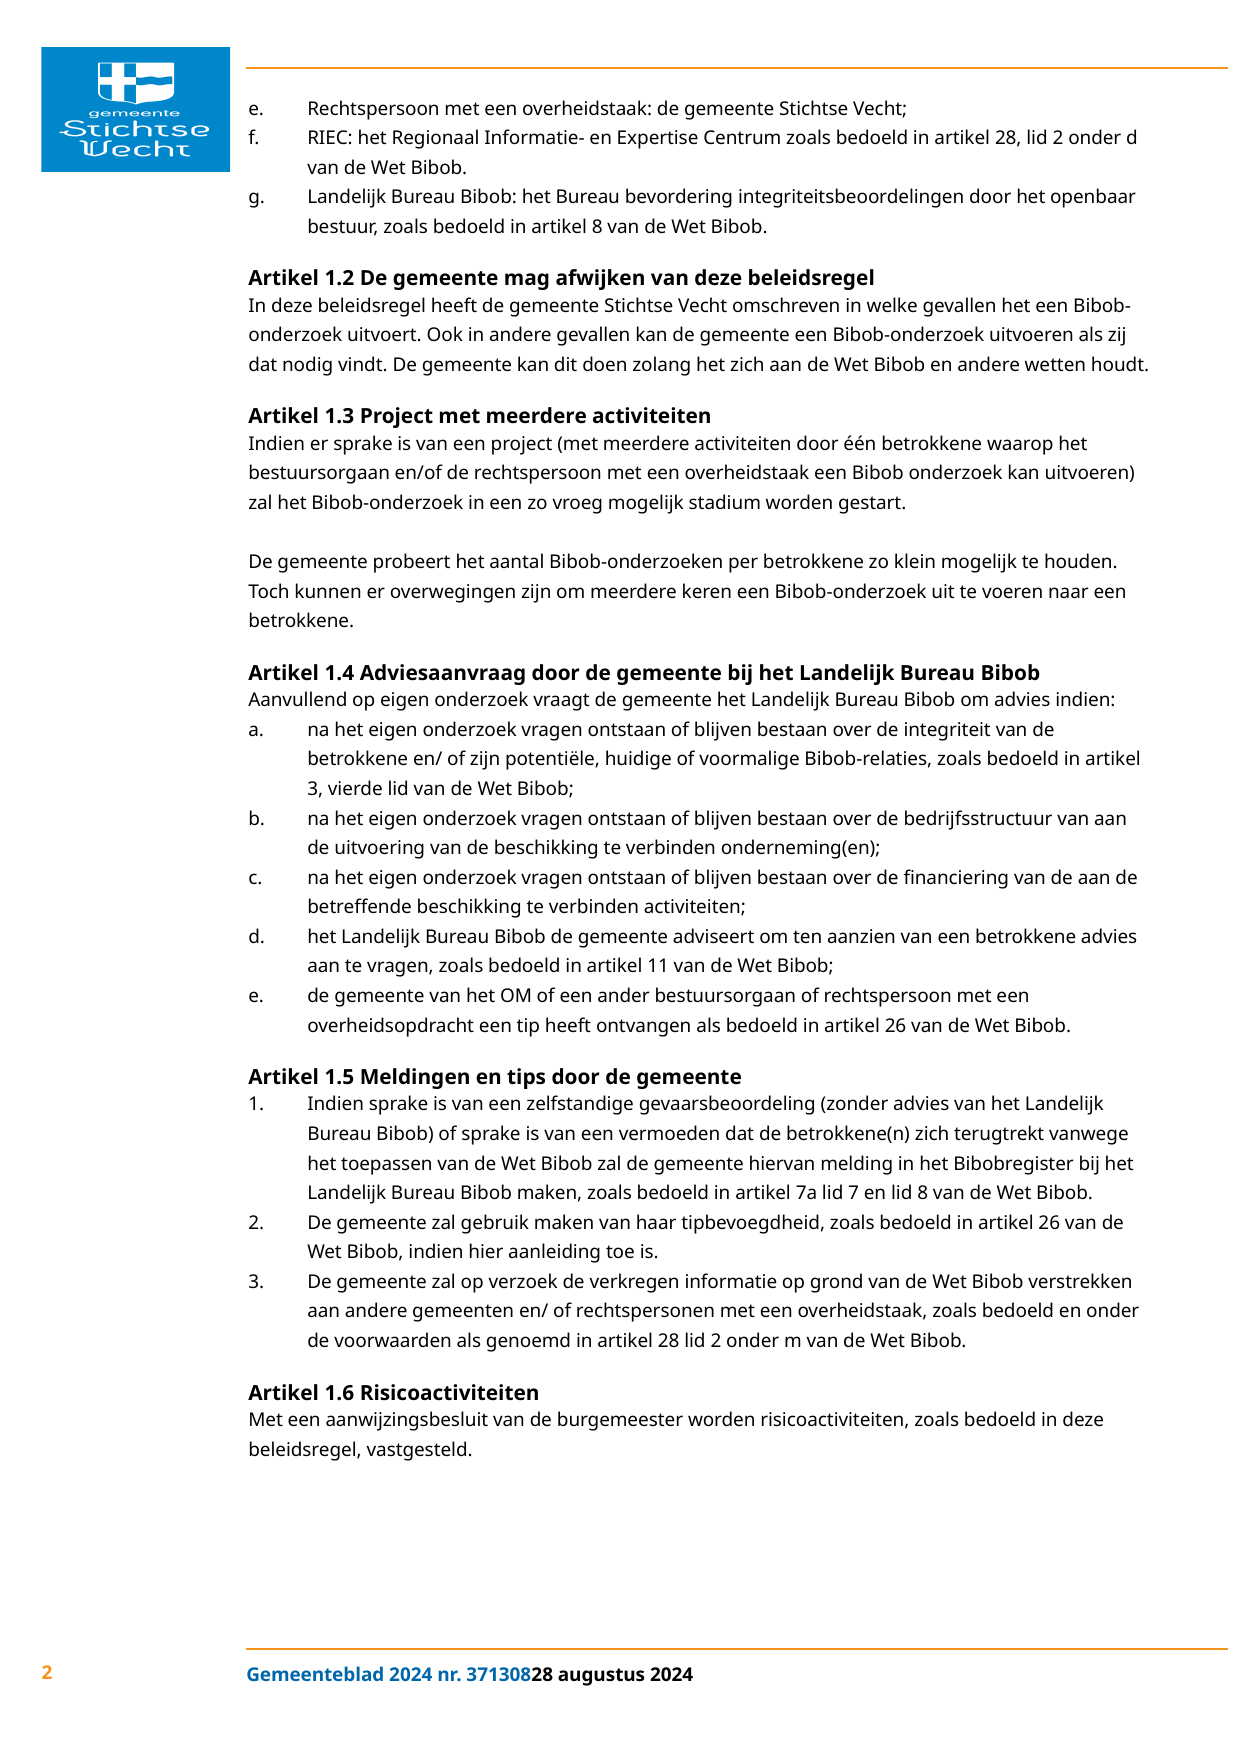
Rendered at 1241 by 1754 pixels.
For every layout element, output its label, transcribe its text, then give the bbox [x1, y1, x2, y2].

text Aanvullend op eigen onderzoek vraagt de gemeente het Landelijk Bureau Bibob om advies indien: [248, 686, 1152, 712]
list na het eigen onderzoek vragen ontstaan of blijven bestaan over de integriteit van de betrokkene en/ of zijn potentiële, huidige of voormalige Bibob-relaties, zoals bedoeld in artikel 3, vierde lid van de Wet Bibob; [248, 716, 1152, 801]
list de gemeente van het OM of een ander bestuursorgaan of rechtspersoon met een overheidsopdracht een tip heeft ontvangen als bedoeld in artikel 26 van de Wet Bibob. [248, 982, 1152, 1037]
text De gemeente probeert het aantal Bibob-onderzoeken per betrokkene zo klein mogelijk te houden. Toch kunnen er overwegingen zijn om meerdere keren een Bibob-onderzoek uit te voeren naar een betrokkene. [248, 548, 1152, 633]
text Artikel 1.4 Adviesaanvraag door de gemeente bij het Landelijk Bureau Bibob [248, 658, 1152, 686]
text Artikel 1.5 Meldingen en tips door de gemeente [248, 1062, 1152, 1091]
list Indien sprake is van een zelfstandige gevaarsbeoordeling (zonder advies van het Landelijk Bureau Bibob) of sprake is van een vermoeden dat de betrokkene(n) zich terugtrekt vanwege het toepassen van de Wet Bibob zal de gemeente hiervan melding in het Bibobregister bij het Landelijk Bureau Bibob maken, zoals bedoeld in artikel 7a lid 7 en lid 8 van de Wet Bibob. [248, 1091, 1152, 1205]
text Artikel 1.3 Project met meerdere activiteiten [248, 402, 1152, 430]
text Artikel 1.2 De gemeente mag afwijken van deze beleidsregel [248, 263, 1152, 292]
list na het eigen onderzoek vragen ontstaan of blijven bestaan over de bedrijfsstructuur van aan de uitvoering van de beschikking te verbinden onderneming(en); [248, 805, 1152, 860]
list De gemeente zal gebruik maken van haar tipbevoegdheid, zoals bedoeld in artikel 26 van de Wet Bibob, indien hier aanleiding toe is. [248, 1209, 1152, 1264]
list De gemeente zal op verzoek de verkregen informatie op grond van de Wet Bibob verstrekken aan andere gemeenten en/ of rechtspersonen met een overheidstaak, zoals bedoeld en onder de voorwaarden als genoemd in artikel 28 lid 2 onder m van de Wet Bibob. [248, 1268, 1152, 1353]
text Indien er sprake is van een project (met meerdere activiteiten door één betrokkene waarop het bestuursorgaan en/of de rechtspersoon met een overheidstaak een Bibob onderzoek kan uitvoeren) zal het Bibob-onderzoek in een zo vroeg mogelijk stadium worden gestart. [248, 430, 1152, 515]
picture [137, 63, 174, 103]
list Rechtspersoon met een overheidstaak: de gemeente Stichtse Vecht; [248, 95, 1152, 121]
list RIEC: het Regionaal Informatie- en Expertise Centrum zoals bedoeld in artikel 28, lid 2 onder d van de Wet Bibob. [248, 124, 1152, 180]
list Landelijk Bureau Bibob: het Bureau bevordering integriteitsbeoordelingen door het openbaar bestuur, zoals bedoeld in artikel 8 van de Wet Bibob. [248, 183, 1152, 239]
picture [99, 63, 135, 101]
list het Landelijk Bureau Bibob de gemeente adviseert om ten aanzien van een betrokkene advies aan te vragen, zoals bedoeld in artikel 11 van de Wet Bibob; [248, 923, 1152, 978]
list na het eigen onderzoek vragen ontstaan of blijven bestaan over de financiering van de aan de betreffende beschikking te verbinden activiteiten; [248, 864, 1152, 919]
text Met een aanwijzingsbesluit van de burgemeester worden risicoactiviteiten, zoals bedoeld in deze beleidsregel, vastgesteld. [248, 1406, 1152, 1461]
text In deze beleidsregel heeft de gemeente Stichtse Vecht omschreven in welke gevallen het een Bibob-onderzoek uitvoert. Ook in andere gevallen kan de gemeente een Bibob-onderzoek uitvoeren als zij dat nodig vindt. De gemeente kan dit doen zolang het zich aan de Wet Bibob en andere wetten houdt. [248, 292, 1152, 377]
text Artikel 1.6 Risicoactiviteiten [248, 1378, 1152, 1406]
